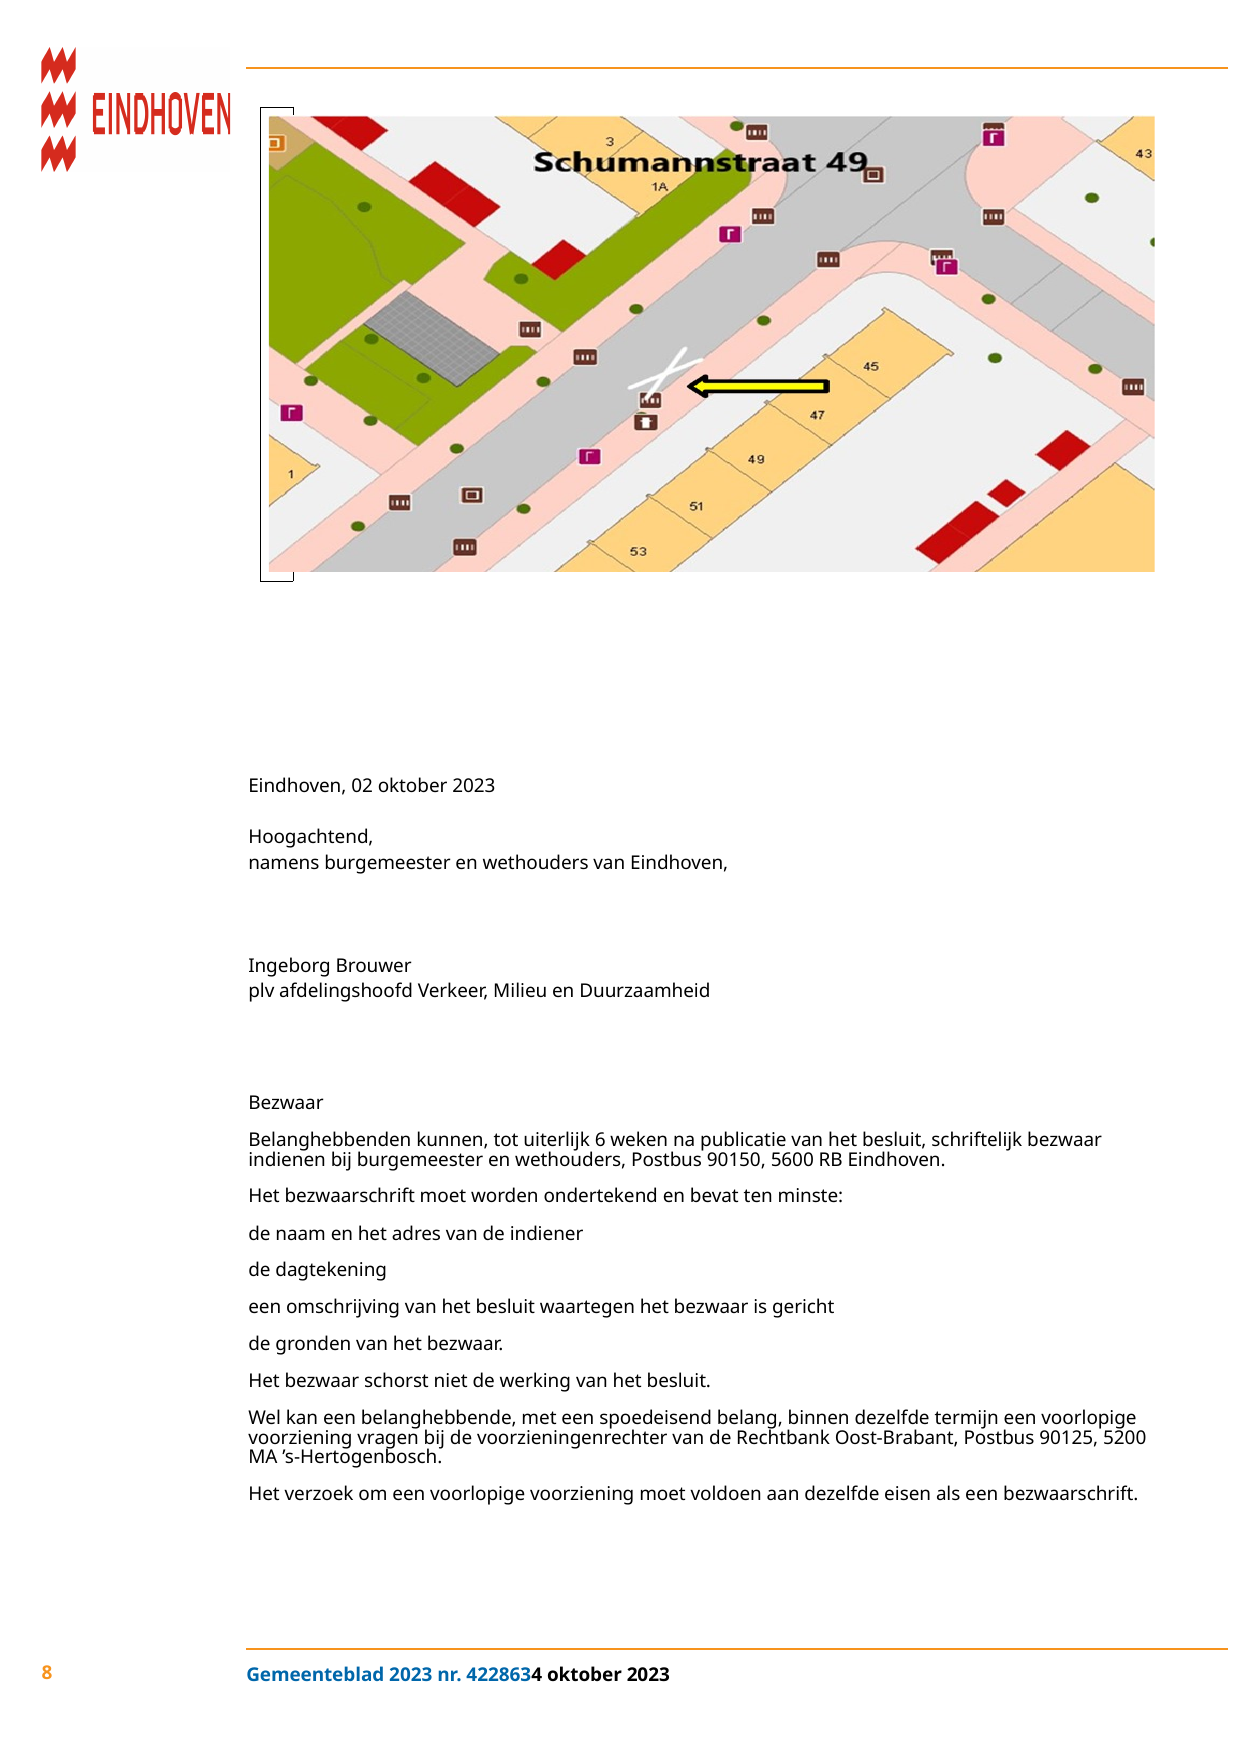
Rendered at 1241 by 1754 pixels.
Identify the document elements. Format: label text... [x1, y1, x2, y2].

text Hoogachtend, [248, 823, 1152, 849]
text een omschrijving van het besluit waartegen het bezwaar is gericht [248, 1298, 1152, 1318]
picture [268, 115, 1155, 572]
text de naam en het adres van de indiener [248, 1224, 1152, 1244]
text Het bezwaar schorst niet de werking van het besluit. [248, 1372, 1152, 1392]
text Het verzoek om een voorlopige voorziening moet voldoen aan dezelfde eisen als een bezwaarschrift. [248, 1485, 1152, 1504]
text plv afdelingshoofd Verkeer, Milieu en Duurzaamheid [248, 978, 1152, 1003]
text Eindhoven, 02 oktober 2023 [248, 772, 1152, 798]
text de dagtekening [248, 1261, 1152, 1281]
text Wel kan een belanghebbende, met een spoedeisend belang, binnen dezelfde termijn een voorlopige voorziening vragen bij de voorzieningenrechter van de Rechtbank Oost-Brabant, Postbus 90125, 5200 MA ’s-Hertogenbosch. [248, 1409, 1152, 1467]
text de gronden van het bezwaar. [248, 1335, 1152, 1355]
text Belanghebbenden kunnen, tot uiterlijk 6 weken na publicatie van het besluit, schriftelijk bezwaar indienen bij burgemeester en wethouders, Postbus 90150, 5600 RB Eindhoven. [248, 1131, 1152, 1170]
text namens burgemeester en wethouders van Eindhoven, [248, 849, 1152, 875]
text Ingeborg Brouwer [248, 952, 1152, 978]
picture [41, 47, 231, 172]
text Bezwaar [248, 1094, 1152, 1113]
text Het bezwaarschrift moet worden ondertekend en bevat ten minste: [248, 1187, 1152, 1207]
